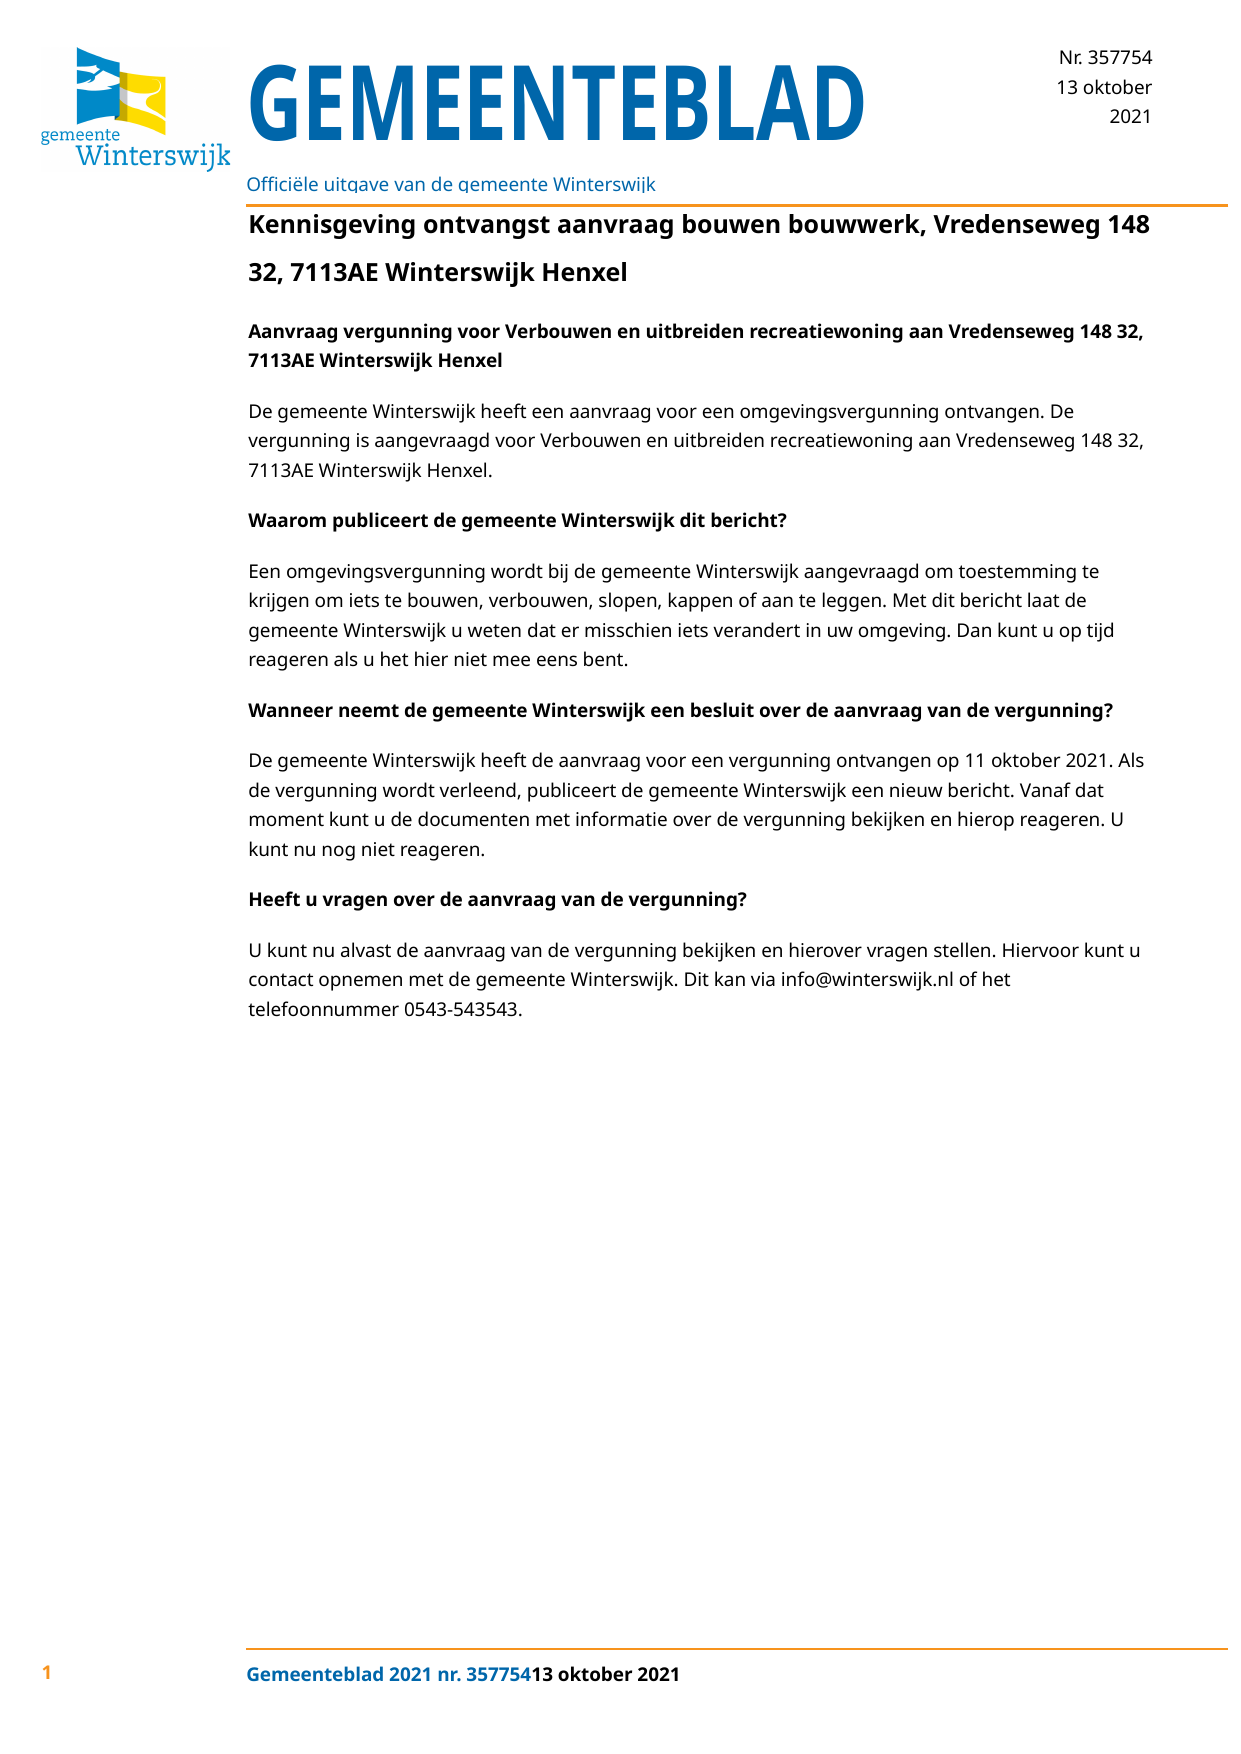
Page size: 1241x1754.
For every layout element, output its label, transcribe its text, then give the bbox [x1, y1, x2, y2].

text Heeft u vragen over de aanvraag van de vergunning? [248, 887, 1152, 912]
picture [225, 153, 231, 162]
text U kunt nu alvast de aanvraag van de vergunning bekijken en hierover vragen stellen. Hiervoor kunt u contact opnemen met de gemeente Winterswijk. Dit kan via info@winterswijk.nl of het telefoonnummer 0543-543543. [248, 937, 1152, 1022]
text Aanvraag vergunning voor Verbouwen en uitbreiden recreatiewoning aan Vredenseweg 148 32, 7113AE Winterswijk Henxel [248, 318, 1152, 373]
text Kennisgeving ontvangst aanvraag bouwen bouwwerk, Vredenseweg 148 32, 7113AE Winterswijk Henxel [248, 207, 1152, 288]
text Een omgevingsvergunning wordt bij de gemeente Winterswijk aangevraagd om toestemming te krijgen om iets te bouwen, verbouwen, slopen, kappen of aan te leggen. Met dit bericht laat de gemeente Winterswijk u weten dat er misschien iets verandert in uw omgeving. Dan kunt u op tijd reageren als u het hier niet mee eens bent. [248, 558, 1152, 672]
picture [41, 47, 231, 172]
text De gemeente Winterswijk heeft de aanvraag voor een vergunning ontvangen op 11 oktober 2021. Als de vergunning wordt verleend, publiceert de gemeente Winterswijk een nieuw bericht. Vanaf dat moment kunt u de documenten met informatie over de vergunning bekijken en hierop reageren. U kunt nu nog niet reageren. [248, 747, 1152, 862]
text Waarom publiceert de gemeente Winterswijk dit bericht? [248, 507, 1152, 533]
text Wanneer neemt de gemeente Winterswijk een besluit over de aanvraag van de vergunning? [248, 697, 1152, 723]
text De gemeente Winterswijk heeft een aanvraag voor een omgevingsvergunning ontvangen. De vergunning is aangevraagd voor Verbouwen en uitbreiden recreatiewoning aan Vredenseweg 148 32, 7113AE Winterswijk Henxel. [248, 398, 1152, 483]
